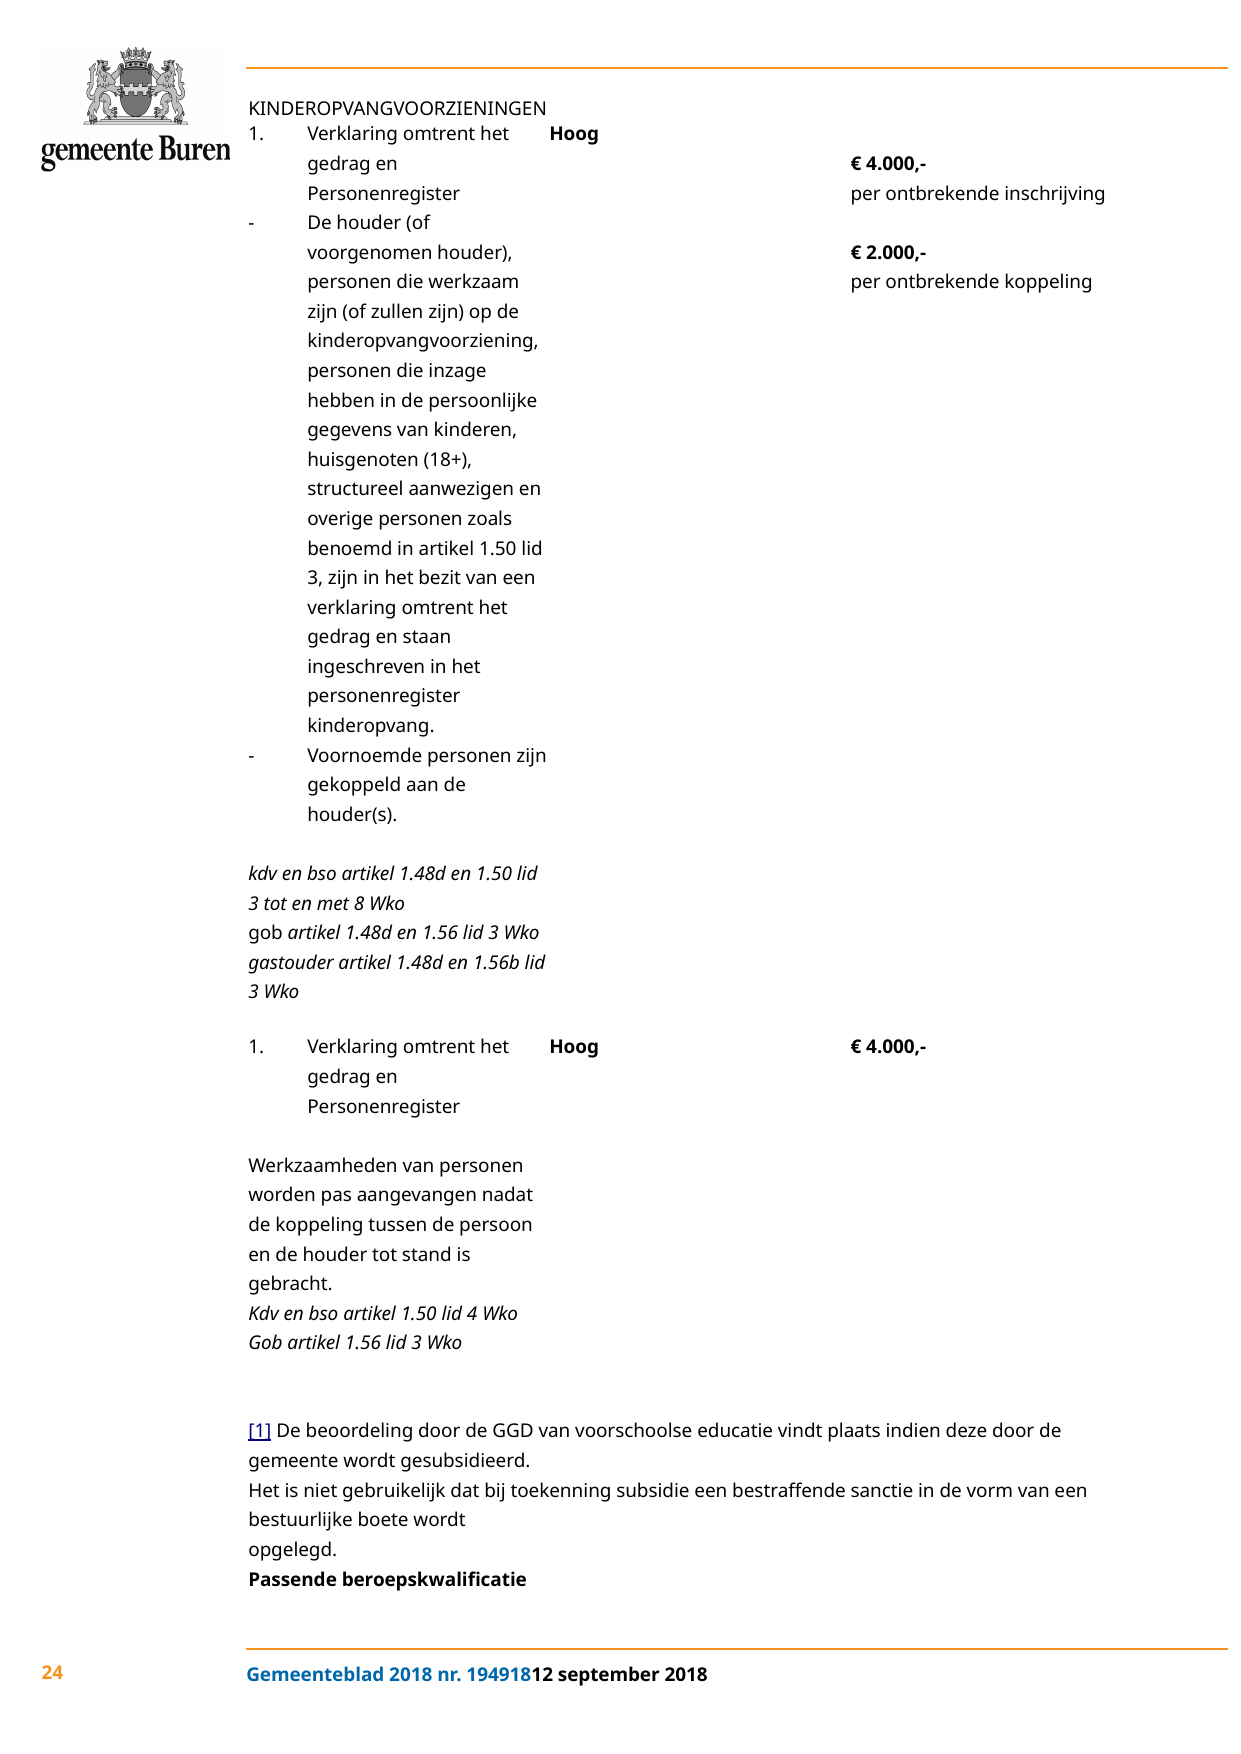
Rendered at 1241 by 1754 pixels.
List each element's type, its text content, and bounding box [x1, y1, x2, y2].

table_cell Verklaring omtrent het gedrag en Personenregister Werkzaamheden van personen worden pas aangevangen nadat de koppeling tussen de persoon en de houder tot stand is gebracht. Kdv en bso artikel 1.50 lid 4 Wko Gob artikel 1.56 lid 3 Wko [248, 1034, 549, 1385]
table_header Passende beroepskwalificatie [248, 1566, 549, 1591]
text [1] De beoordeling door de GGD van voorschoolse educatie vindt plaats indien deze door de gemeente wordt gesubsidieerd. [248, 1418, 1152, 1473]
table_cell Hoog [549, 1034, 850, 1385]
picture [41, 47, 231, 172]
table_cell KINDEROPVANGVOORZIENINGEN [248, 95, 549, 121]
text Het is niet gebruikelijk dat bij toekenning subsidie een bestraffende sanctie in de vorm van een bestuurlijke boete wordt [248, 1477, 1152, 1532]
text opgelegd. [248, 1536, 1152, 1562]
table_cell € 4.000,- per ontbrekende inschrijving € 2.000,- per ontbrekende koppeling [850, 121, 1152, 1034]
table_cell Verklaring omtrent het gedrag en Personenregister De houder (of voorgenomen houder), personen die werkzaam zijn (of zullen zijn) op de kinderopvangvoorziening, personen die inzage hebben in de persoonlijke gegevens van kinderen, huisgenoten (18+), structureel aanwezigen en overige personen zoals benoemd in artikel 1.50 lid 3, zijn in het bezit van een verklaring omtrent het gedrag en staan ingeschreven in het personenregister kinderopvang. Voornoemde personen zijn gekoppeld aan de houder(s). kdv en bso artikel 1.48d en 1.50 lid 3 tot en met 8 Wko gob artikel 1.48d en 1.56 lid 3 Wko gastouder artikel 1.48d en 1.56b lid 3 Wko [248, 121, 549, 1034]
table_cell € 4.000,- [850, 1034, 1152, 1385]
table_cell Hoog [549, 121, 850, 1034]
